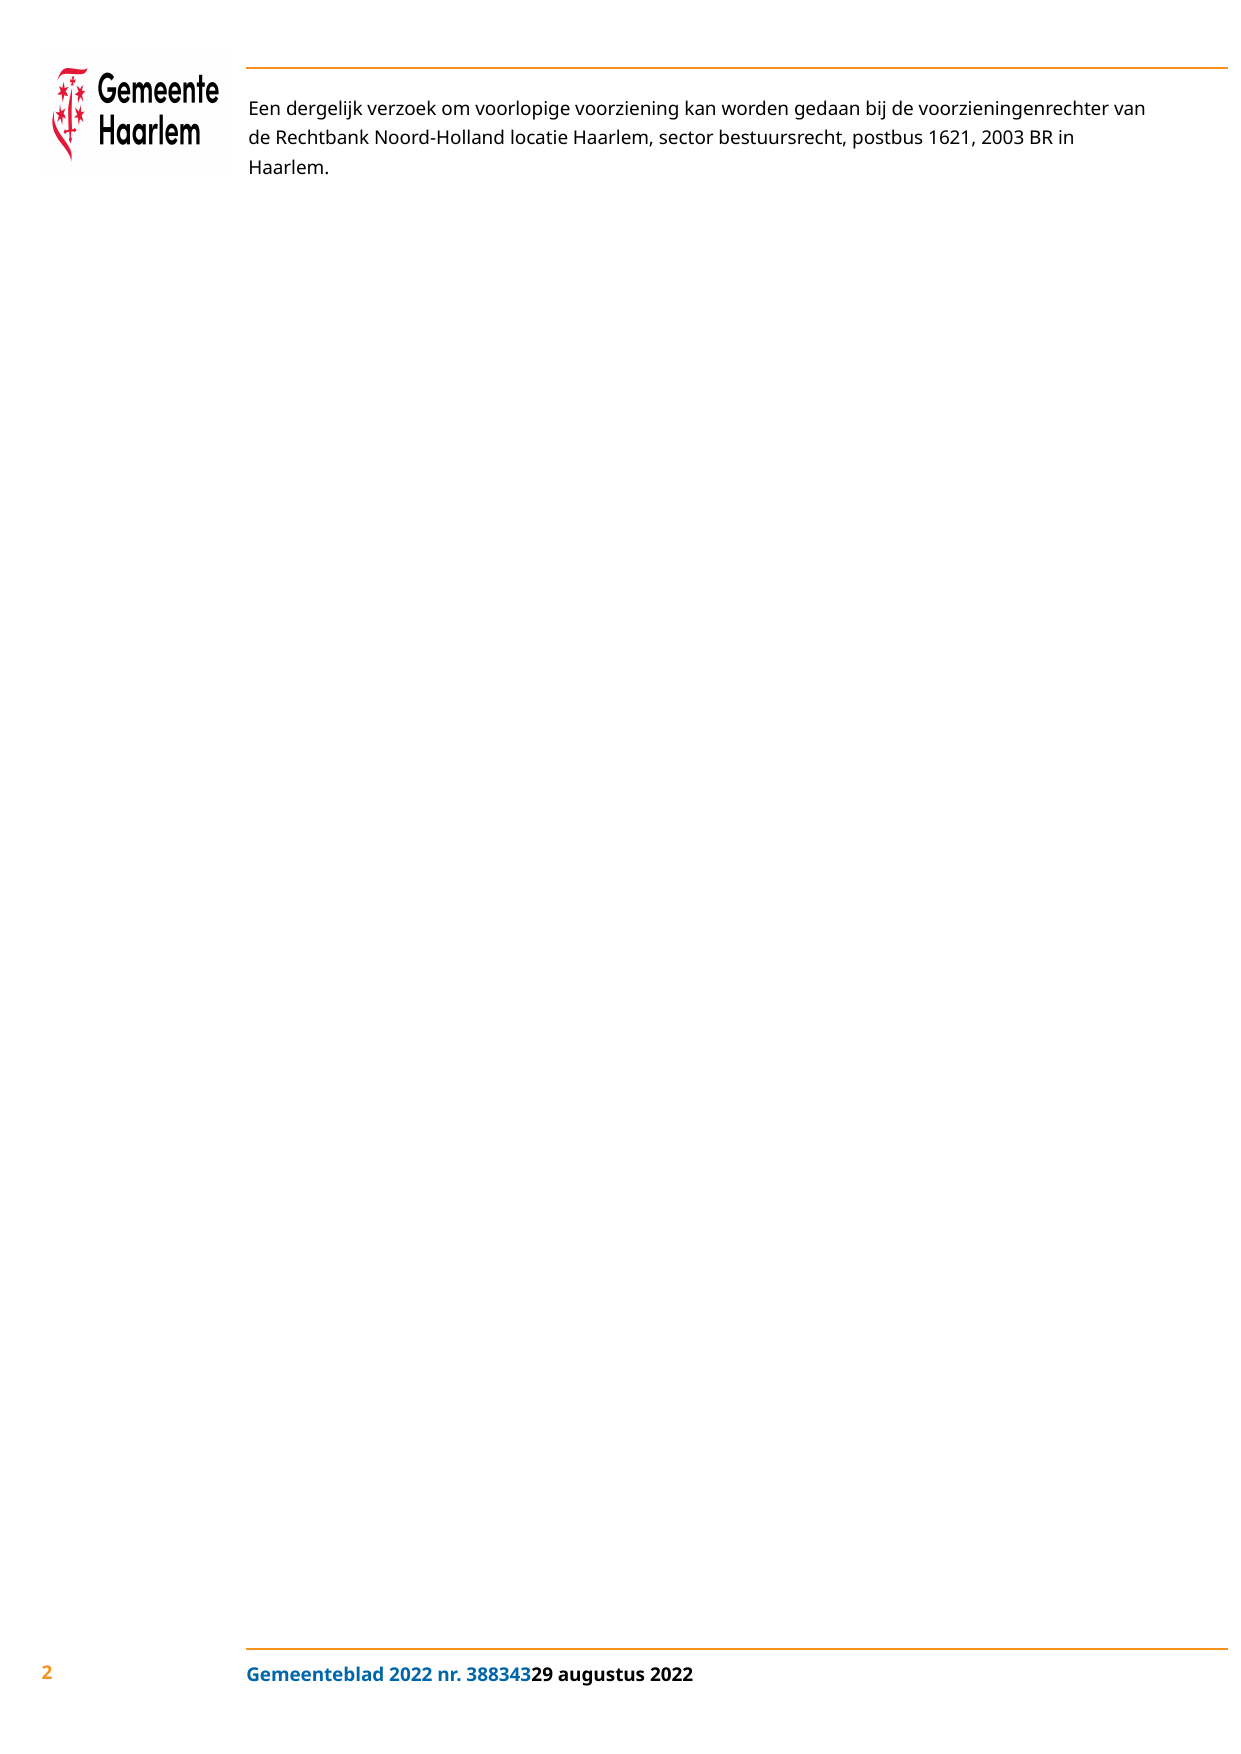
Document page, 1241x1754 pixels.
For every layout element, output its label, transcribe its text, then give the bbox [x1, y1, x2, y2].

text Een dergelijk verzoek om voorlopige voorziening kan worden gedaan bij de voorzieningenrechter van de Rechtbank Noord-Holland locatie Haarlem, sector bestuursrecht, postbus 1621, 2003 BR in Haarlem. [248, 95, 1152, 180]
picture [41, 47, 231, 172]
